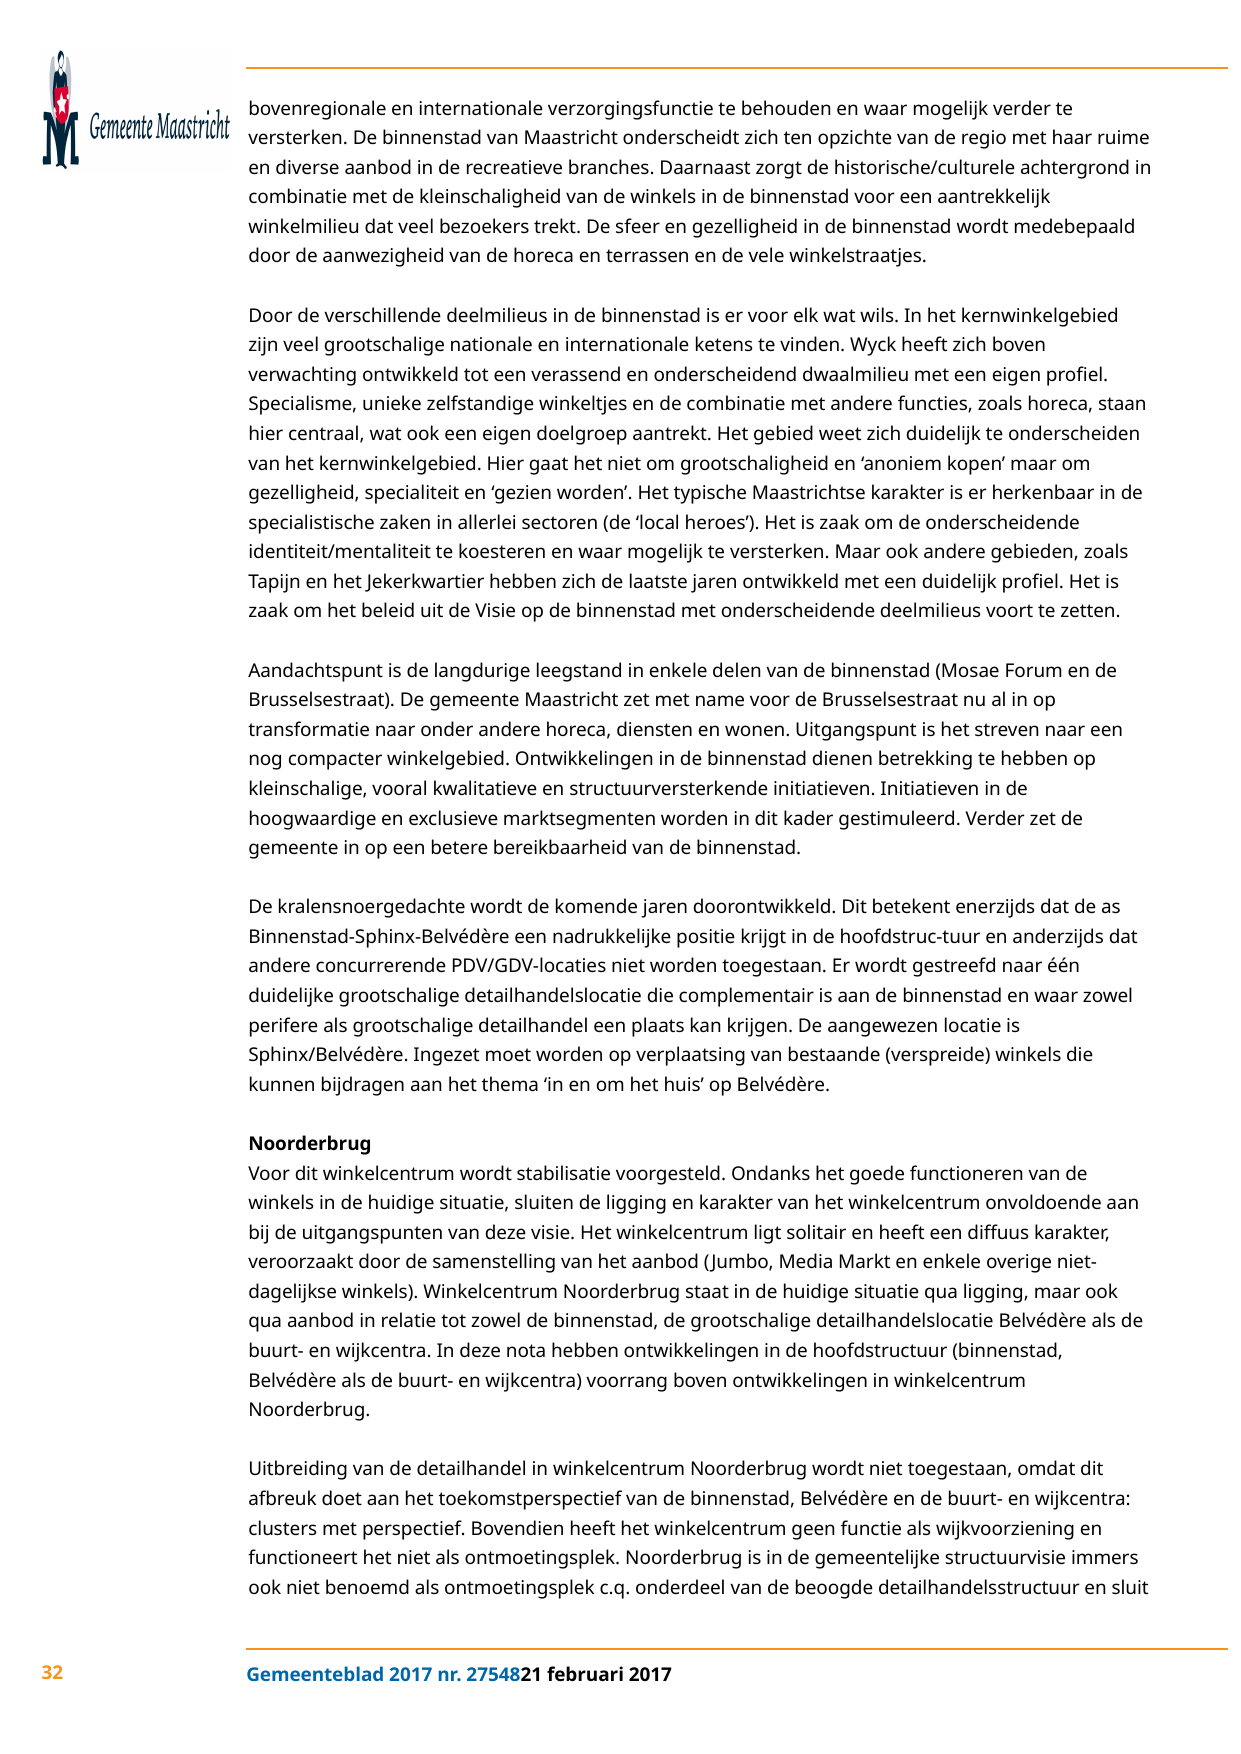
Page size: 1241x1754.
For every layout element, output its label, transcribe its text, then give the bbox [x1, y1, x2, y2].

text Uitbreiding van de detailhandel in winkelcentrum Noorderbrug wordt niet toegestaan, omdat dit afbreuk doet aan het toekomstperspectief van de binnenstad, Belvédère en de buurt- en wijkcentra: clusters met perspectief. Bovendien heeft het winkelcentrum geen functie als wijkvoorziening en functioneert het niet als ontmoetingsplek. Noorderbrug is in de gemeentelijke structuurvisie immers ook niet benoemd als ontmoetingsplek c.q. onderdeel van de beoogde detailhandelsstructuur en sluit [248, 1456, 1152, 1600]
text Voor dit winkelcentrum wordt stabilisatie voorgesteld. Ondanks het goede functioneren van de winkels in de huidige situatie, sluiten de ligging en karakter van het winkelcentrum onvoldoende aan bij de uitgangspunten van deze visie. Het winkelcentrum ligt solitair en heeft een diffuus karakter, veroorzaakt door de samenstelling van het aanbod (Jumbo, Media Markt en enkele overige niet-dagelijkse winkels). Winkelcentrum Noorderbrug staat in de huidige situatie qua ligging, maar ook qua aanbod in relatie tot zowel de binnenstad, de grootschalige detailhandelslocatie Belvédère als de buurt- en wijkcentra. In deze nota hebben ontwikkelingen in de hoofdstructuur (binnenstad, Belvédère als de buurt- en wijkcentra) voorrang boven ontwikkelingen in winkelcentrum Noorderbrug. [248, 1160, 1152, 1422]
text Door de verschillende deelmilieus in de binnenstad is er voor elk wat wils. In het kernwinkelgebied zijn veel grootschalige nationale en internationale ketens te vinden. Wyck heeft zich boven verwachting ontwikkeld tot een verassend en onderscheidend dwaalmilieu met een eigen profiel. Specialisme, unieke zelfstandige winkeltjes en de combinatie met andere functies, zoals horeca, staan hier centraal, wat ook een eigen doelgroep aantrekt. Het gebied weet zich duidelijk te onderscheiden van het kernwinkelgebied. Hier gaat het niet om grootschaligheid en ‘anoniem kopen’ maar om gezelligheid, specialiteit en ‘gezien worden’. Het typische Maastrichtse karakter is er herkenbaar in de specialistische zaken in allerlei sectoren (de ‘local heroes’). Het is zaak om de onderscheidende identiteit/mentaliteit te koesteren en waar mogelijk te versterken. Maar ook andere gebieden, zoals Tapijn en het Jekerkwartier hebben zich de laatste jaren ontwikkeld met een duidelijk profiel. Het is zaak om het beleid uit de Visie op de binnenstad met onderscheidende deelmilieus voort te zetten. [248, 302, 1152, 623]
text bovenregionale en internationale verzorgingsfunctie te behouden en waar mogelijk verder te versterken. De binnenstad van Maastricht onderscheidt zich ten opzichte van de regio met haar ruime en diverse aanbod in de recreatieve branches. Daarnaast zorgt de historische/culturele achtergrond in combinatie met de kleinschaligheid van de winkels in de binnenstad voor een aantrekkelijk winkelmilieu dat veel bezoekers trekt. De sfeer en gezelligheid in de binnenstad wordt medebepaald door de aanwezigheid van de horeca en terrassen en de vele winkelstraatjes. [248, 95, 1152, 268]
picture [41, 47, 231, 172]
text De kralensnoergedachte wordt de komende jaren doorontwikkeld. Dit betekent enerzijds dat de as Binnenstad-Sphinx-Belvédère een nadrukkelijke positie krijgt in de hoofdstruc-tuur en anderzijds dat andere concurrerende PDV/GDV-locaties niet worden toegestaan. Er wordt gestreefd naar één duidelijke grootschalige detailhandelslocatie die complementair is aan de binnenstad en waar zowel perifere als grootschalige detailhandel een plaats kan krijgen. De aangewezen locatie is Sphinx/Belvédère. Ingezet moet worden op verplaatsing van bestaande (verspreide) winkels die kunnen bijdragen aan het thema ‘in en om het huis’ op Belvédère. [248, 893, 1152, 1097]
text Aandachtspunt is de langdurige leegstand in enkele delen van de binnenstad (Mosae Forum en de Brusselsestraat). De gemeente Maastricht zet met name voor de Brusselsestraat nu al in op transformatie naar onder andere horeca, diensten en wonen. Uitgangspunt is het streven naar een nog compacter winkelgebied. Ontwikkelingen in de binnenstad dienen betrekking te hebben op kleinschalige, vooral kwalitatieve en structuurversterkende initiatieven. Initiatieven in de hoogwaardige en exclusieve marktsegmenten worden in dit kader gestimuleerd. Verder zet de gemeente in op een betere bereikbaarheid van de binnenstad. [248, 657, 1152, 860]
text Noorderbrug [248, 1130, 1152, 1156]
